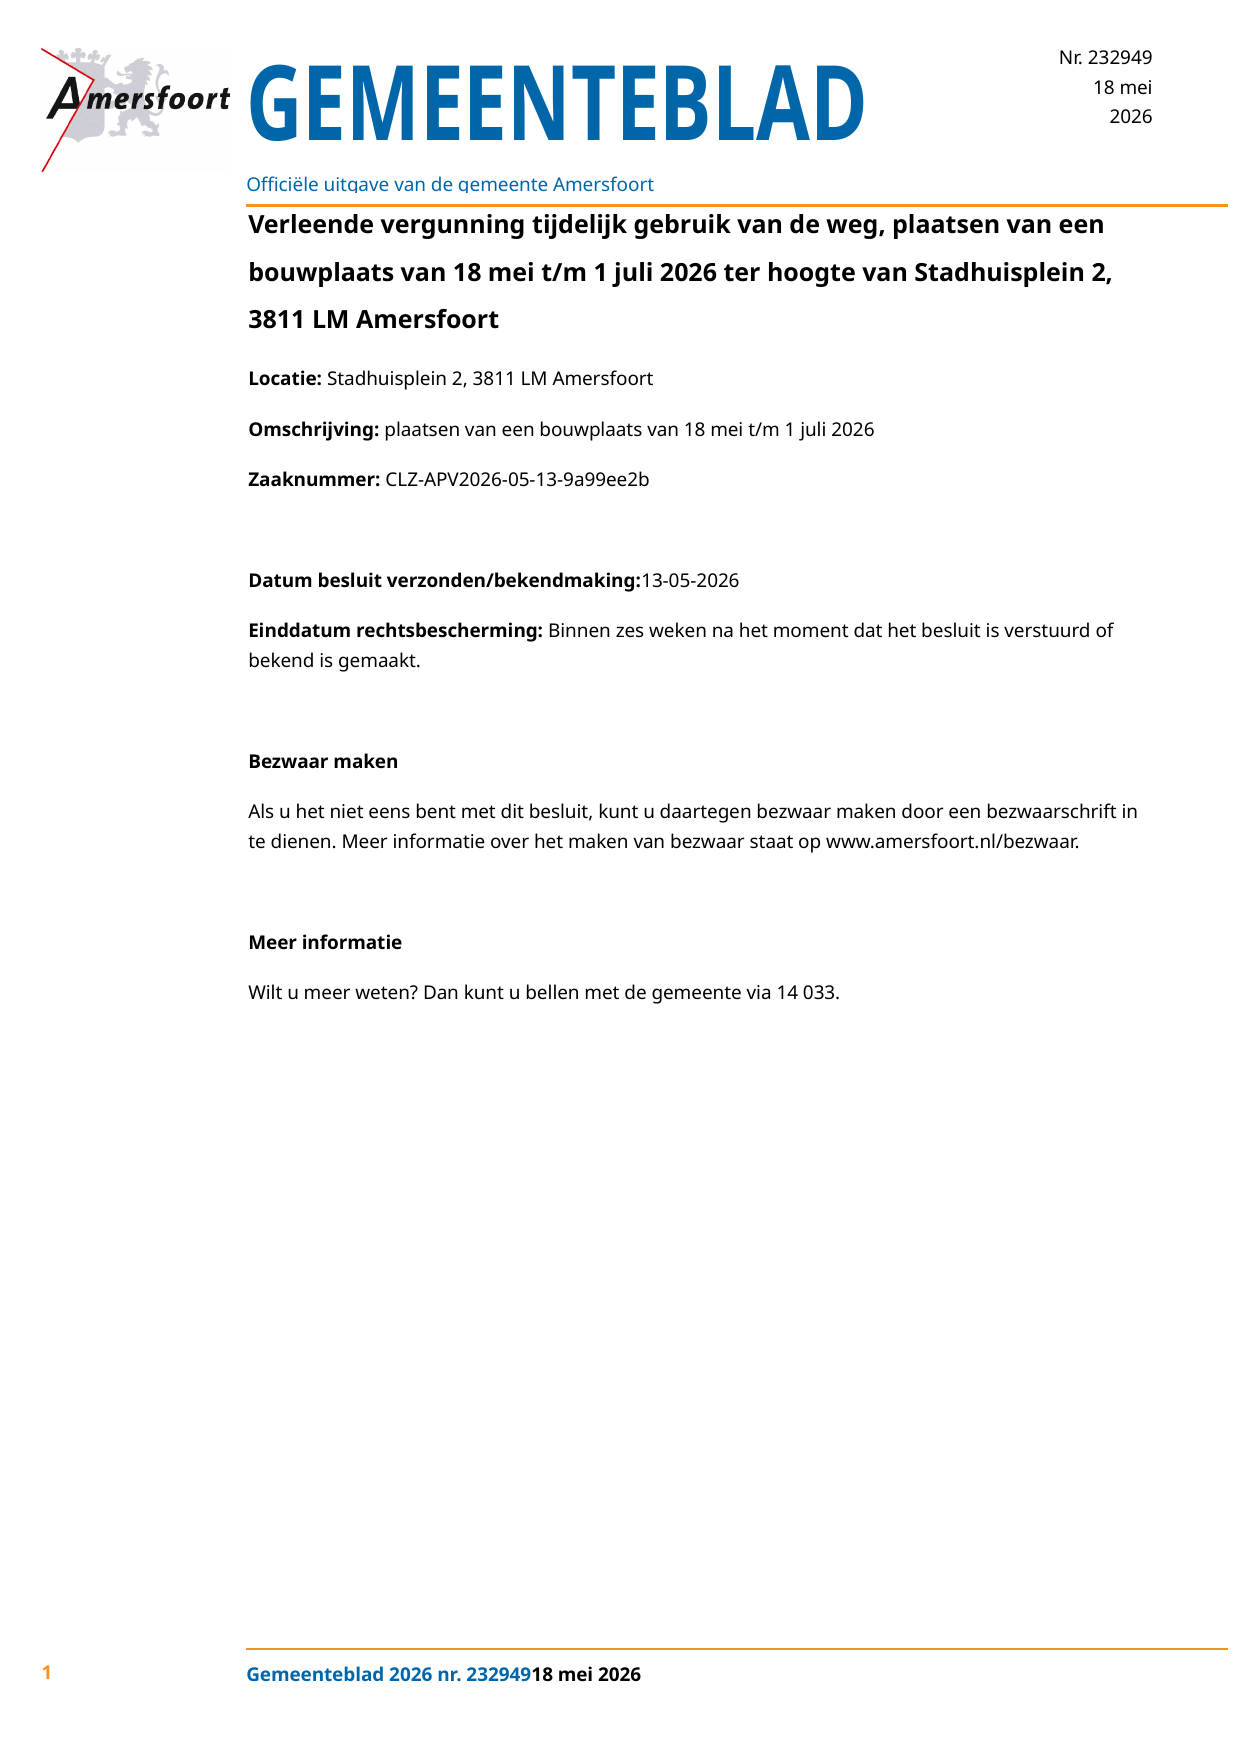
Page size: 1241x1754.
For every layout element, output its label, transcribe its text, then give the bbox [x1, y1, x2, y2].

text Einddatum rechtsbescherming: Binnen zes weken na het moment dat het besluit is verstuurd of bekend is gemaakt. [248, 618, 1152, 673]
text Datum besluit verzonden/bekendmaking:13-05-2026 [248, 567, 1152, 593]
picture [41, 47, 231, 172]
text Als u het niet eens bent met dit besluit, kunt u daartegen bezwaar maken door een bezwaarschrift in te dienen. Meer informatie over het maken van bezwaar staat op www.amersfoort.nl/bezwaar. [248, 798, 1152, 854]
text Omschrijving: plaatsen van een bouwplaats van 18 mei t/m 1 juli 2026 [248, 416, 1152, 442]
text Zaaknummer: CLZ-APV2026-05-13-9a99ee2b [248, 466, 1152, 492]
text Meer informatie [248, 929, 1152, 954]
text Locatie: Stadhuisplein 2, 3811 LM Amersfoort [248, 366, 1152, 391]
text Bezwaar maken [248, 748, 1152, 774]
text Wilt u meer weten? Dan kunt u bellen met de gemeente via 14 033. [248, 979, 1152, 1005]
text Verleende vergunning tijdelijk gebruik van de weg, plaatsen van een bouwplaats van 18 mei t/m 1 juli 2026 ter hoogte van Stadhuisplein 2, 3811 LM Amersfoort [248, 207, 1152, 336]
